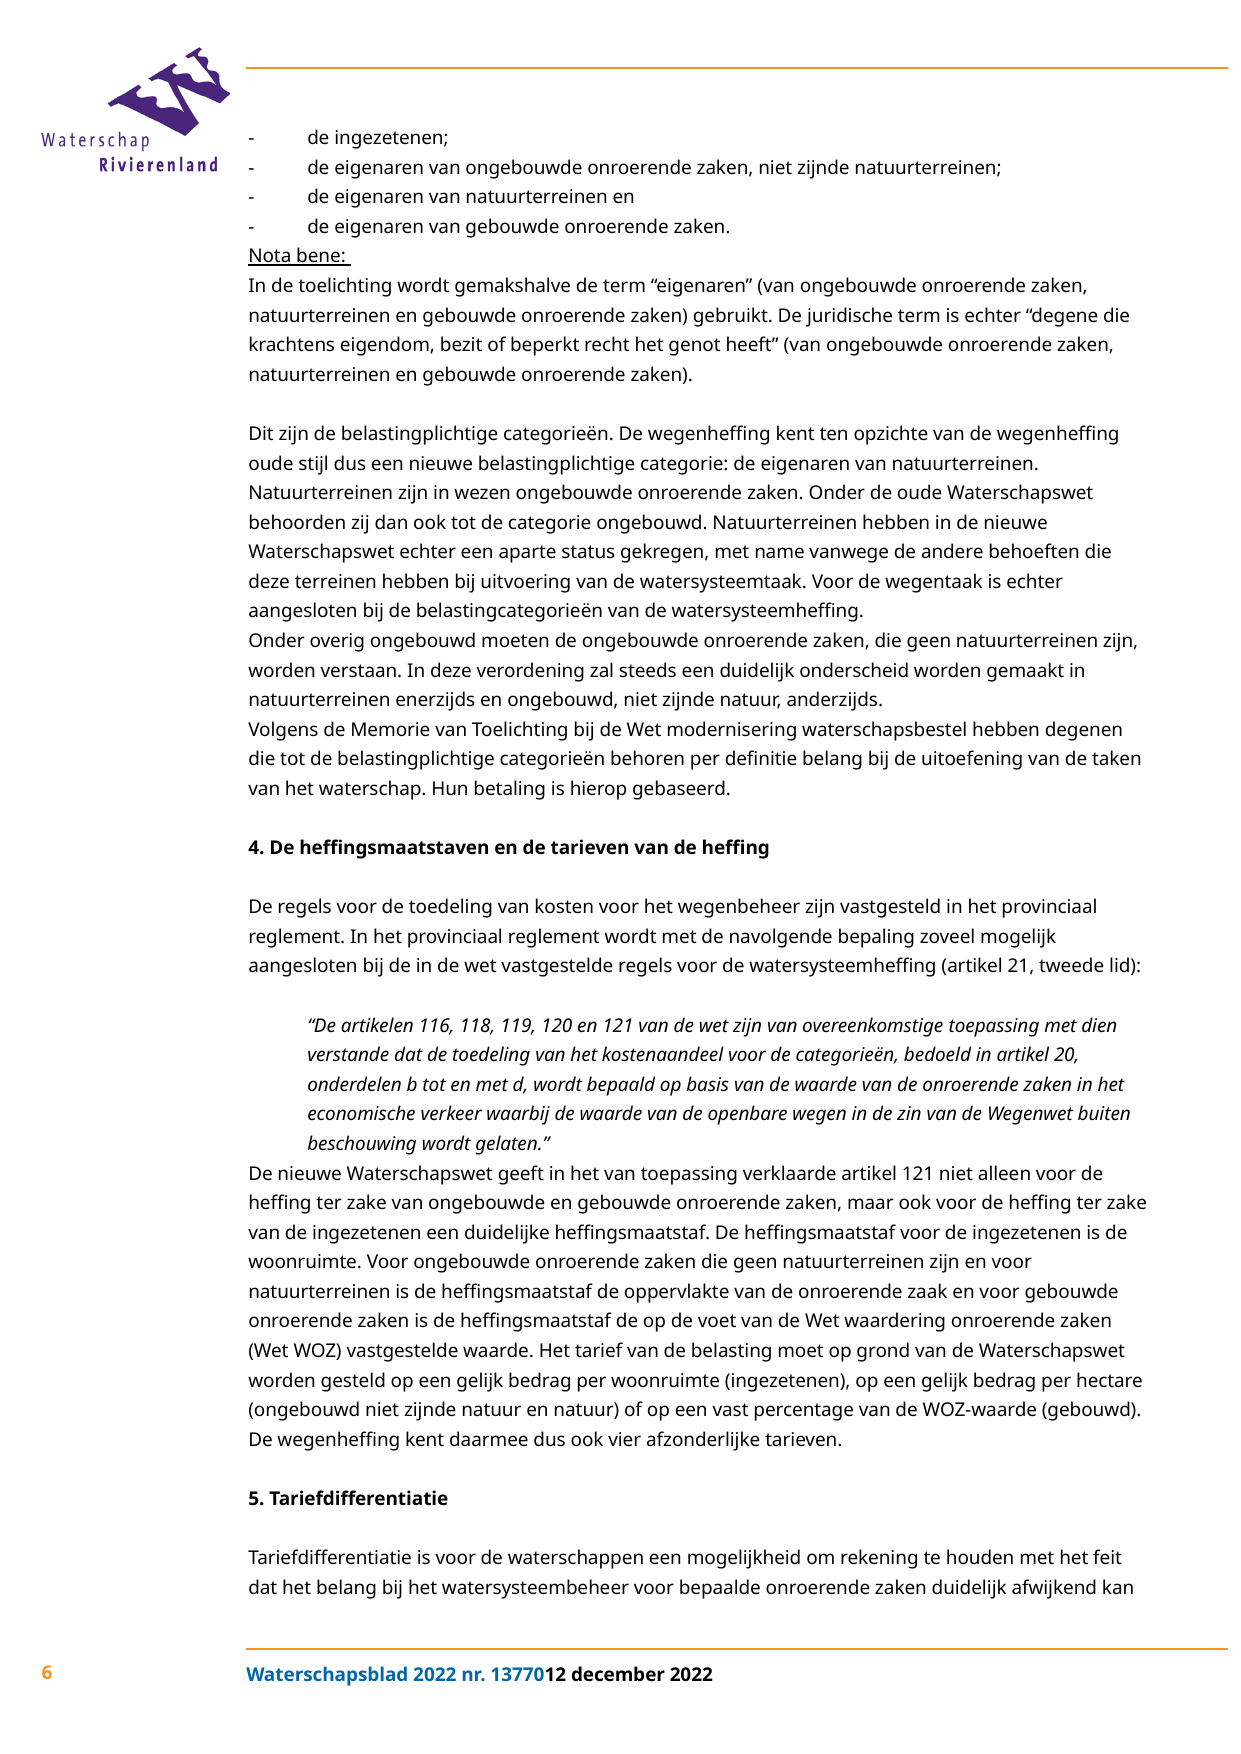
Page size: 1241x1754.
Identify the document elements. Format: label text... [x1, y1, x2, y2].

text De nieuwe Waterschapswet geeft in het van toepassing verklaarde artikel 121 niet alleen voor de heffing ter zake van ongebouwde en gebouwde onroerende zaken, maar ook voor de heffing ter zake van de ingezetenen een duidelijke heffingsmaatstaf. De heffingsmaatstaf voor de ingezetenen is de woonruimte. Voor ongebouwde onroerende zaken die geen natuurterreinen zijn en voor natuurterreinen is de heffingsmaatstaf de oppervlakte van de onroerende zaak en voor gebouwde onroerende zaken is de heffingsmaatstaf de op de voet van de Wet waardering onroerende zaken (Wet WOZ) vastgestelde waarde. Het tarief van de belasting moet op grond van de Waterschapswet worden gesteld op een gelijk bedrag per woonruimte (ingezetenen), op een gelijk bedrag per hectare (ongebouwd niet zijnde natuur en natuur) of op een vast percentage van de WOZ-waarde (gebouwd). De wegenheffing kent daarmee dus ook vier afzonderlijke tarieven. [248, 1160, 1152, 1452]
list de eigenaren van natuurterreinen en [248, 183, 1152, 209]
text Nota bene: [248, 243, 1152, 268]
text In de toelichting wordt gemakshalve de term “eigenaren” (van ongebouwde onroerende zaken, natuurterreinen en gebouwde onroerende zaken) gebruikt. De juridische term is echter “degene die krachtens eigendom, bezit of beperkt recht het genot heeft” (van ongebouwde onroerende zaken, natuurterreinen en gebouwde onroerende zaken). [248, 272, 1152, 387]
text Onder overig ongebouwd moeten de ongebouwde onroerende zaken, die geen natuurterreinen zijn, worden verstaan. In deze verordening zal steeds een duidelijk onderscheid worden gemaakt in natuurterreinen enerzijds en ongebouwd, niet zijnde natuur, anderzijds. [248, 627, 1152, 712]
list de eigenaren van gebouwde onroerende zaken. [248, 213, 1152, 239]
list “De artikelen 116, 118, 119, 120 en 121 van de wet zijn van overeenkomstige toepassing met dien verstande dat de toedeling van het kostenaandeel voor de categorieën, bedoeld in artikel 20, onderdelen b tot en met d, wordt bepaald op basis van de waarde van de onroerende zaken in het economische verkeer waarbij de waarde van de openbare wegen in de zin van de Wegenwet buiten beschouwing wordt gelaten.” [248, 1012, 1152, 1156]
text Volgens de Memorie van Toelichting bij de Wet modernisering waterschapsbestel hebben degenen die tot de belastingplichtige categorieën behoren per definitie belang bij de uitoefening van de taken van het waterschap. Hun betaling is hierop gebaseerd. [248, 716, 1152, 801]
text 4. De heffingsmaatstaven en de tarieven van de heffing [248, 834, 1152, 860]
list de ingezetenen; [248, 124, 1152, 150]
list de eigenaren van ongebouwde onroerende zaken, niet zijnde natuurterreinen; [248, 154, 1152, 180]
text 5. Tariefdifferentiatie [248, 1485, 1152, 1511]
picture [41, 47, 231, 172]
text De regels voor de toedeling van kosten voor het wegenbeheer zijn vastgesteld in het provinciaal reglement. In het provinciaal reglement wordt met de navolgende bepaling zoveel mogelijk aangesloten bij de in de wet vastgestelde regels voor de watersysteemheffing (artikel 21, tweede lid): [248, 893, 1152, 978]
text Dit zijn de belastingplichtige categorieën. De wegenheffing kent ten opzichte van de wegenheffing oude stijl dus een nieuwe belastingplichtige categorie: de eigenaren van natuurterreinen. Natuurterreinen zijn in wezen ongebouwde onroerende zaken. Onder de oude Waterschapswet behoorden zij dan ook tot de categorie ongebouwd. Natuurterreinen hebben in de nieuwe Waterschapswet echter een aparte status gekregen, met name vanwege de andere behoeften die deze terreinen hebben bij uitvoering van de watersysteemtaak. Voor de wegentaak is echter aangesloten bij de belastingcategorieën van de watersysteemheffing. [248, 420, 1152, 623]
text Tariefdifferentiatie is voor de waterschappen een mogelijkheid om rekening te houden met het feit dat het belang bij het watersysteembeheer voor bepaalde onroerende zaken duidelijk afwijkend kan [248, 1544, 1152, 1600]
